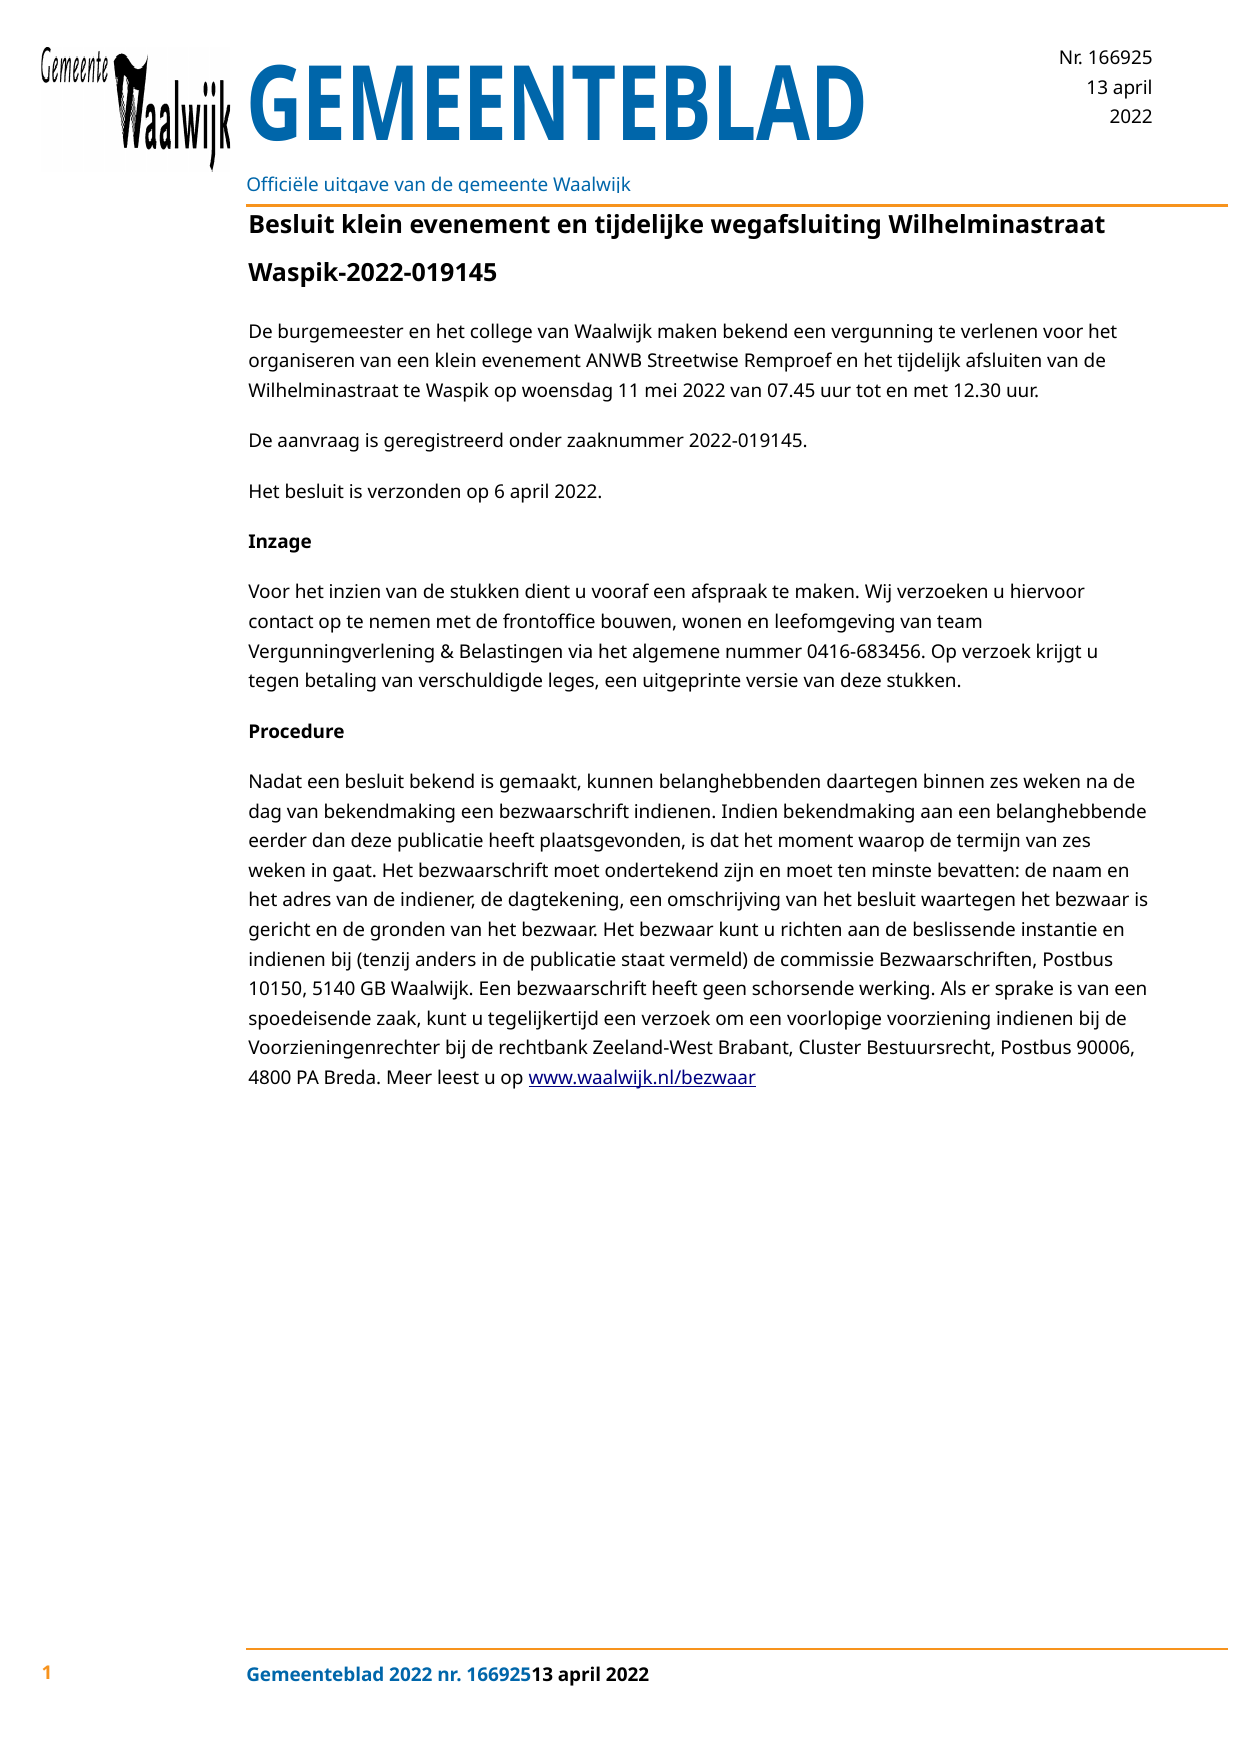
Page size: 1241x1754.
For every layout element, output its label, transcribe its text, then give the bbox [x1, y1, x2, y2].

text Het besluit is verzonden op 6 april 2022. [248, 478, 1152, 504]
text Besluit klein evenement en tijdelijke wegafsluiting Wilhelminastraat Waspik-2022-019145 [248, 207, 1152, 288]
text Nadat een besluit bekend is gemaakt, kunnen belanghebbenden daartegen binnen zes weken na de dag van bekendmaking een bezwaarschrift indienen. Indien bekendmaking aan een belanghebbende eerder dan deze publicatie heeft plaatsgevonden, is dat het moment waarop de termijn van zes weken in gaat. Het bezwaarschrift moet ondertekend zijn en moet ten minste bevatten: de naam en het adres van de indiener, de dagtekening, een omschrijving van het besluit waartegen het bezwaar is gericht en de gronden van het bezwaar. Het bezwaar kunt u richten aan de beslissende instantie en indienen bij (tenzij anders in de publicatie staat vermeld) de commissie Bezwaarschriften, Postbus 10150, 5140 GB Waalwijk. Een bezwaarschrift heeft geen schorsende werking. Als er sprake is van een spoedeisende zaak, kunt u tegelijkertijd een verzoek om een voorlopige voorziening indienen bij de Voorzieningenrechter bij de rechtbank Zeeland-West Brabant, Cluster Bestuursrecht, Postbus 90006, 4800 PA Breda. Meer leest u op www.waalwijk.nl/bezwaar [248, 768, 1152, 1090]
text Voor het inzien van de stukken dient u vooraf een afspraak te maken. Wij verzoeken u hiervoor contact op te nemen met de frontoffice bouwen, wonen en leefomgeving van team Vergunningverlening & Belastingen via het algemene nummer 0416-683456. Op verzoek krijgt u tegen betaling van verschuldigde leges, een uitgeprinte versie van deze stukken. [248, 579, 1152, 693]
text De aanvraag is geregistreerd onder zaaknummer 2022-019145. [248, 427, 1152, 453]
text Inzage [248, 528, 1152, 554]
text De burgemeester en het college van Waalwijk maken bekend een vergunning te verlenen voor het organiseren van een klein evenement ANWB Streetwise Remproef en het tijdelijk afsluiten van de Wilhelminastraat te Waspik op woensdag 11 mei 2022 van 07.45 uur tot en met 12.30 uur. [248, 318, 1152, 403]
text Procedure [248, 718, 1152, 744]
picture [41, 47, 231, 172]
